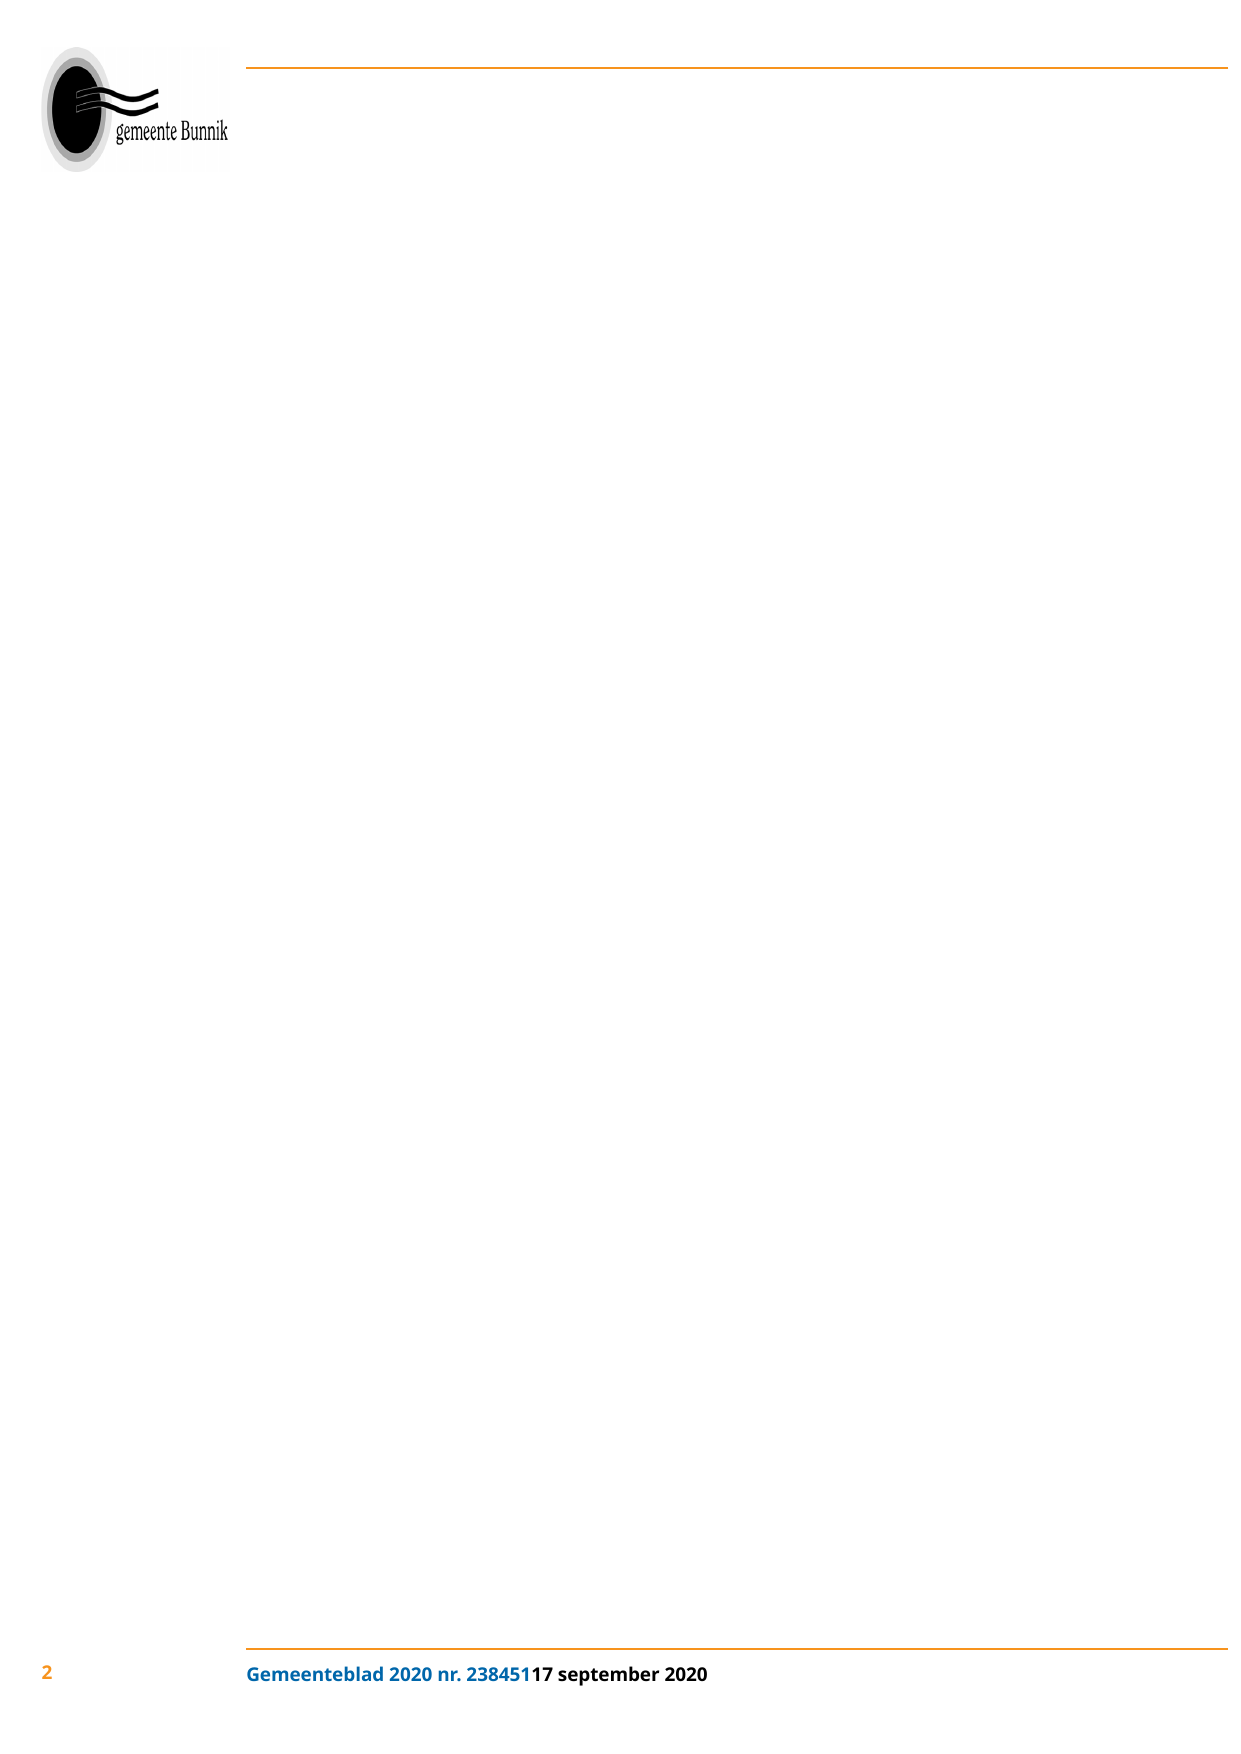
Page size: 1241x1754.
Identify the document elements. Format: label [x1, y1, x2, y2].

picture [41, 47, 231, 172]
